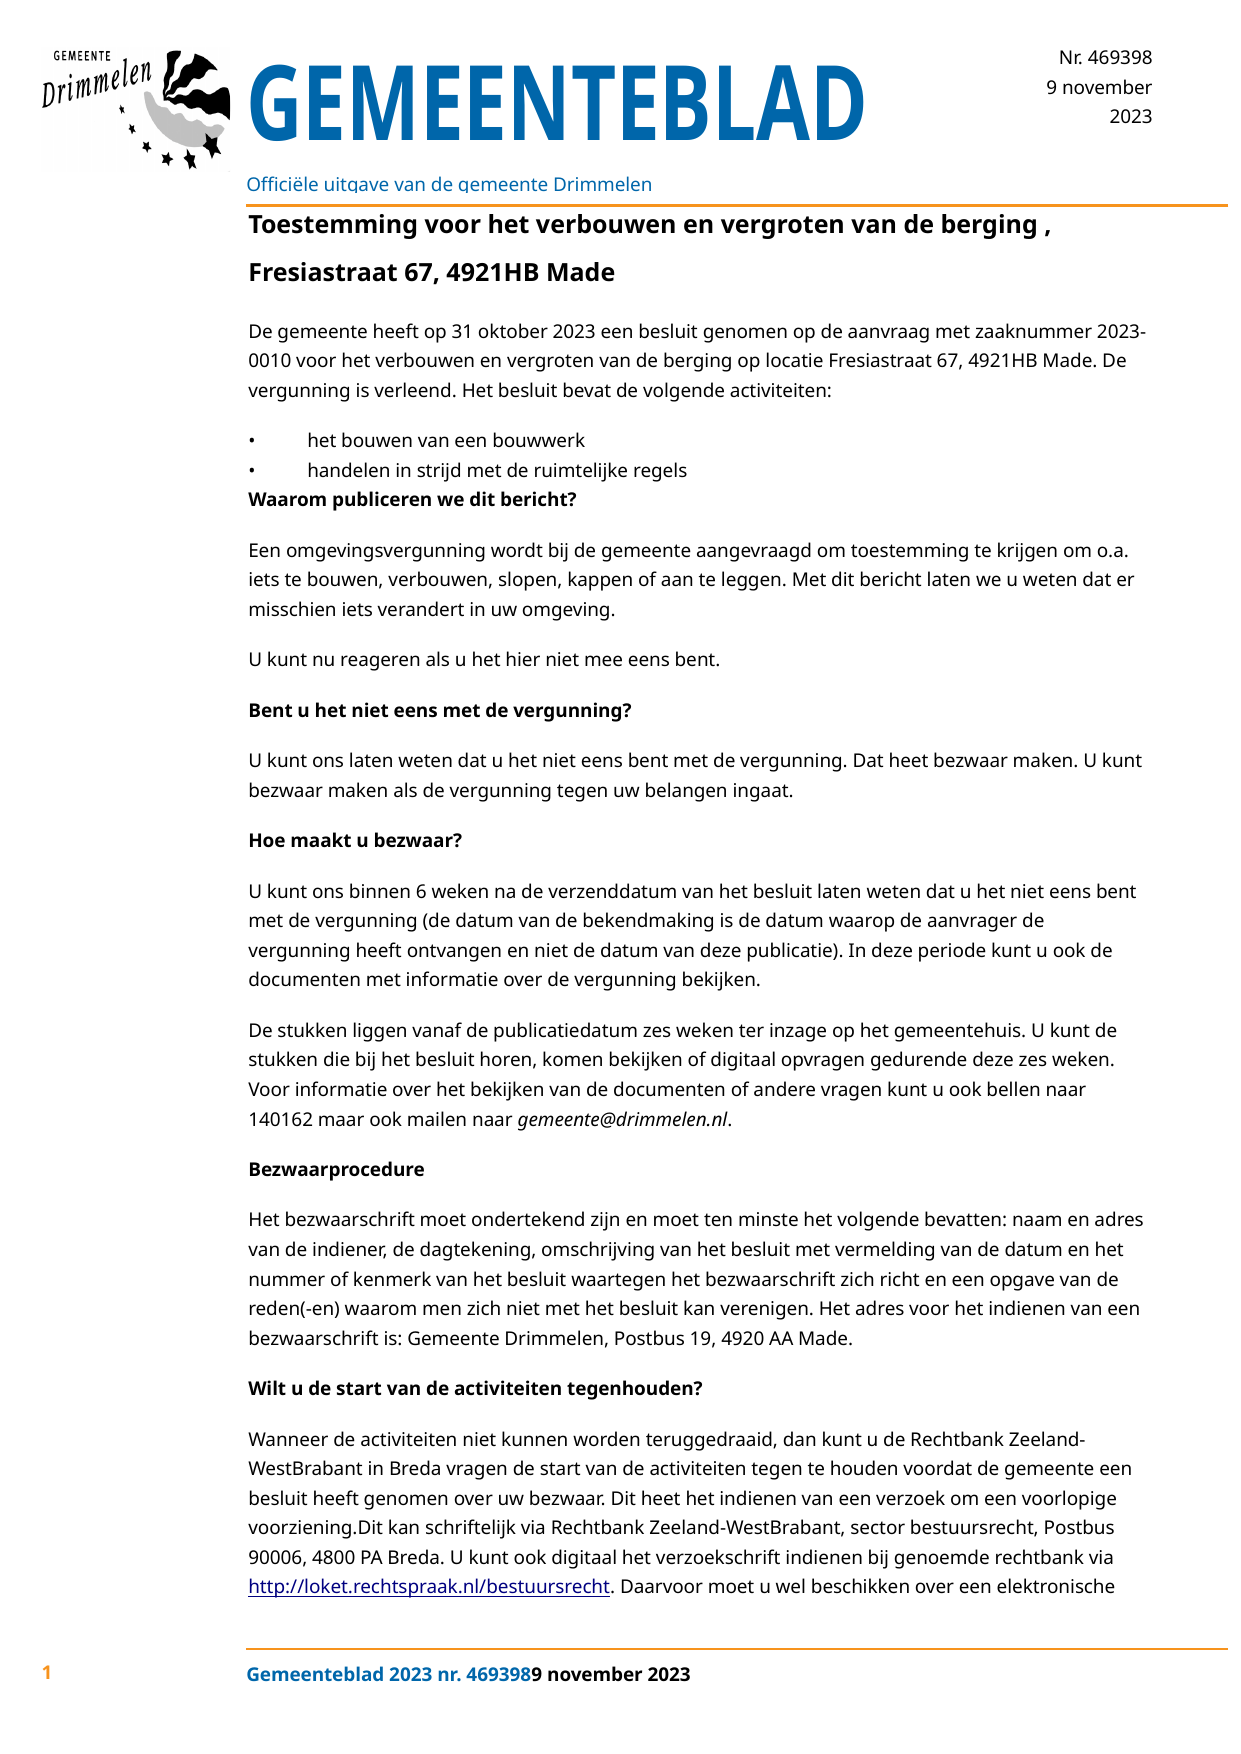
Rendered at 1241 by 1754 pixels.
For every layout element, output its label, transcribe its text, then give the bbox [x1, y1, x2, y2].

text De gemeente heeft op 31 oktober 2023 een besluit genomen op de aanvraag met zaaknummer 2023-0010 voor het verbouwen en vergroten van de berging op locatie Fresiastraat 67, 4921HB Made. De vergunning is verleend. Het besluit bevat de volgende activiteiten: [248, 318, 1152, 403]
text De stukken liggen vanaf de publicatiedatum zes weken ter inzage op het gemeentehuis. U kunt de stukken die bij het besluit horen, komen bekijken of digitaal opvragen gedurende deze zes weken. Voor informatie over het bekijken van de documenten of andere vragen kunt u ook bellen naar 140162 maar ook mailen naar gemeente@drimmelen.nl. [248, 1017, 1152, 1132]
text Bent u het niet eens met de vergunning? [248, 697, 1152, 723]
text U kunt nu reageren als u het hier niet mee eens bent. [248, 647, 1152, 672]
text Toestemming voor het verbouwen en vergroten van de berging , Fresiastraat 67, 4921HB Made [248, 207, 1152, 288]
text U kunt ons laten weten dat u het niet eens bent met de vergunning. Dat heet bezwaar maken. U kunt bezwaar maken als de vergunning tegen uw belangen ingaat. [248, 747, 1152, 803]
list het bouwen van een bouwwerk [248, 427, 1152, 453]
text Wanneer de activiteiten niet kunnen worden teruggedraaid, dan kunt u de Rechtbank Zeeland-WestBrabant in Breda vragen de start van de activiteiten tegen te houden voordat de gemeente een besluit heeft genomen over uw bezwaar. Dit heet het indienen van een verzoek om een voorlopige voorziening.Dit kan schriftelijk via Rechtbank Zeeland-WestBrabant, sector bestuursrecht, Postbus 90006, 4800 PA Breda. U kunt ook digitaal het verzoekschrift indienen bij genoemde rechtbank via http://loket.rechtspraak.nl/bestuursrecht. Daarvoor moet u wel beschikken over een elektronische [248, 1426, 1152, 1599]
text Hoe maakt u bezwaar? [248, 827, 1152, 853]
text Waarom publiceren we dit bericht? [248, 487, 1152, 512]
picture [41, 47, 231, 172]
text Een omgevingsvergunning wordt bij de gemeente aangevraagd om toestemming te krijgen om o.a. iets te bouwen, verbouwen, slopen, kappen of aan te leggen. Met dit bericht laten we u weten dat er misschien iets verandert in uw omgeving. [248, 537, 1152, 622]
text Het bezwaarschrift moet ondertekend zijn en moet ten minste het volgende bevatten: naam en adres van de indiener, de dagtekening, omschrijving van het besluit met vermelding van de datum en het nummer of kenmerk van het besluit waartegen het bezwaarschrift zich richt en een opgave van de reden(-en) waarom men zich niet met het besluit kan verenigen. Het adres voor het indienen van een bezwaarschrift is: Gemeente Drimmelen, Postbus 19, 4920 AA Made. [248, 1207, 1152, 1351]
list handelen in strijd met de ruimtelijke regels [248, 457, 1152, 483]
text U kunt ons binnen 6 weken na de verzenddatum van het besluit laten weten dat u het niet eens bent met de vergunning (de datum van de bekendmaking is de datum waarop de aanvrager de vergunning heeft ontvangen en niet de datum van deze publicatie). In deze periode kunt u ook de documenten met informatie over de vergunning bekijken. [248, 878, 1152, 992]
text Wilt u de start van de activiteiten tegenhouden? [248, 1375, 1152, 1401]
text Bezwaarprocedure [248, 1156, 1152, 1182]
